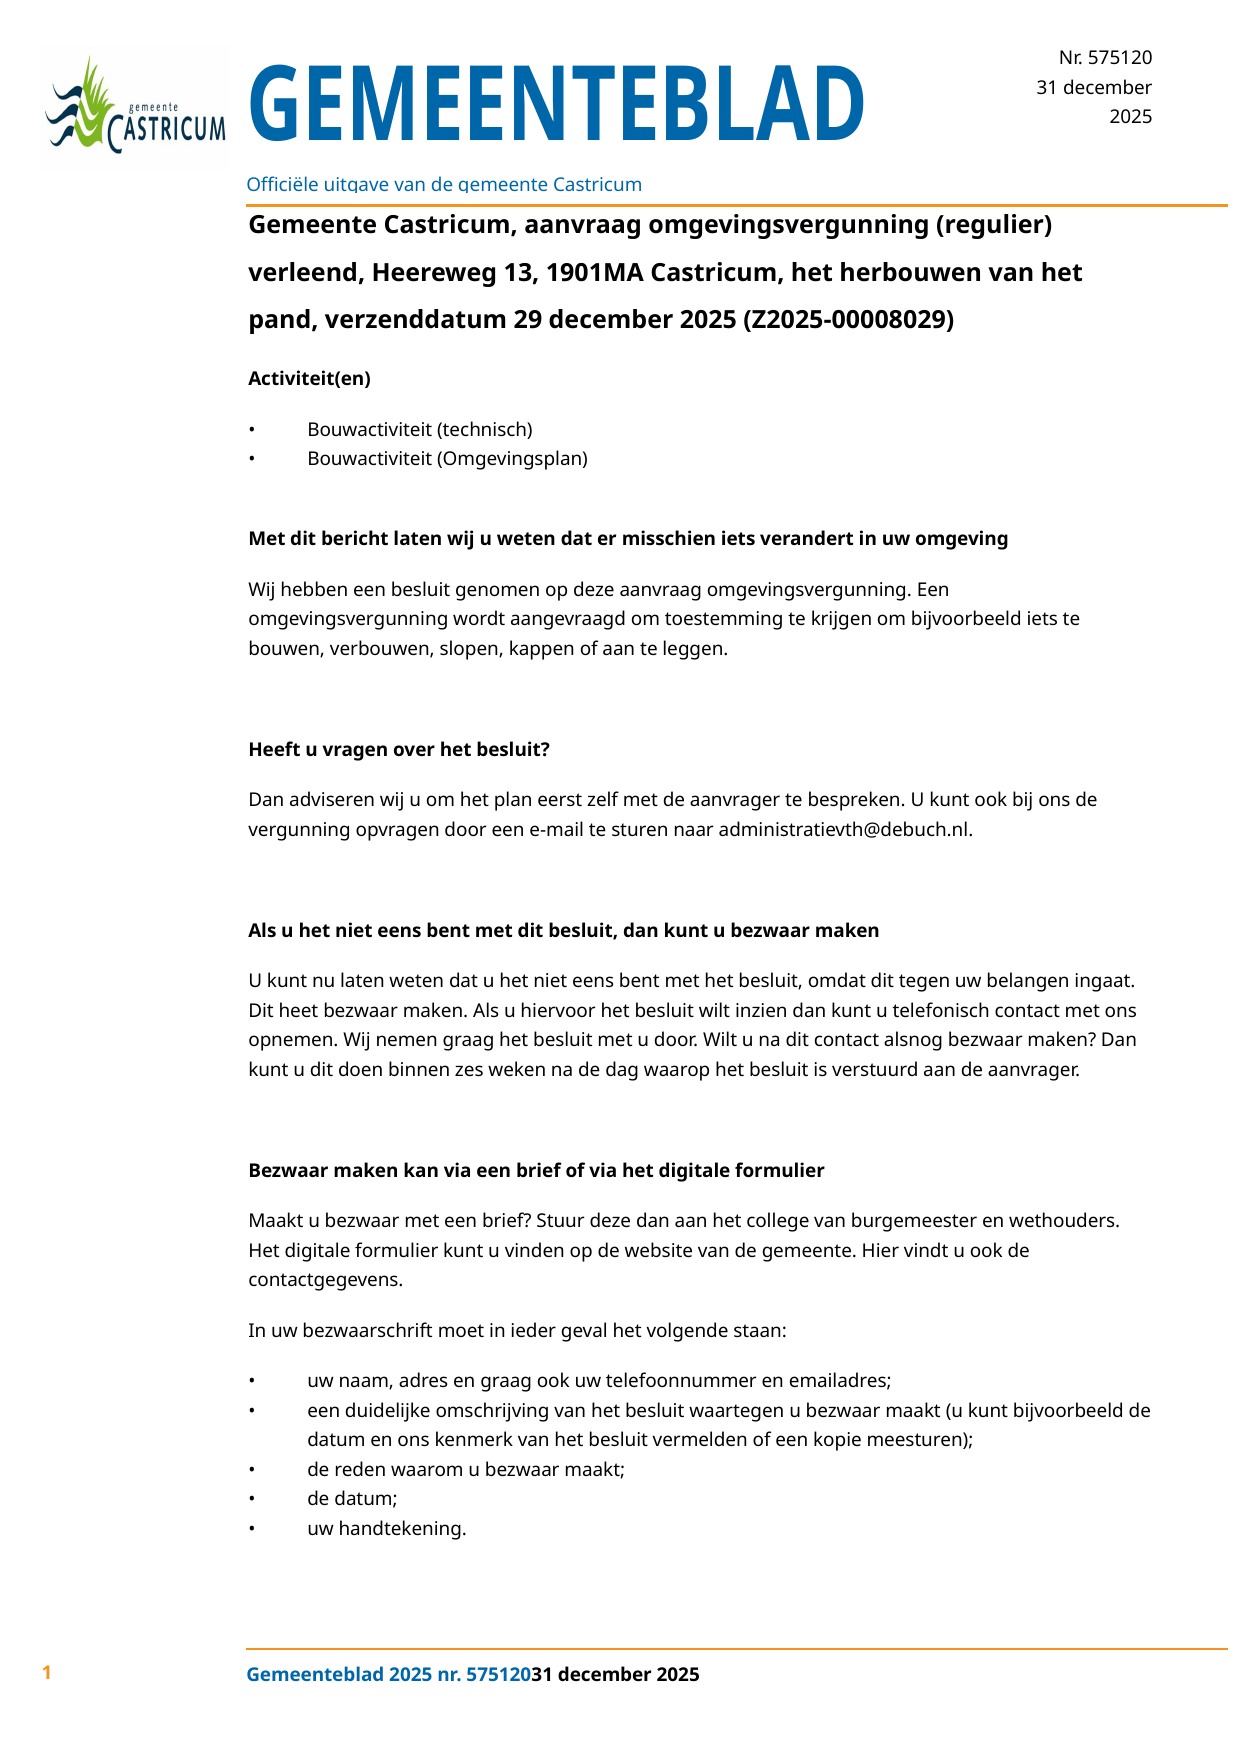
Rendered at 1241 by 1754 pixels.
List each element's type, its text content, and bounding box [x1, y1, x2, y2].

text Heeft u vragen over het besluit? [248, 736, 1152, 762]
text U kunt nu laten weten dat u het niet eens bent met het besluit, omdat dit tegen uw belangen ingaat. Dit heet bezwaar maken. Als u hiervoor het besluit wilt inzien dan kunt u telefonisch contact met ons opnemen. Wij nemen graag het besluit met u door. Wilt u na dit contact alsnog bezwaar maken? Dan kunt u dit doen binnen zes weken na de dag waarop het besluit is verstuurd aan de aanvrager. [248, 967, 1152, 1082]
list uw naam, adres en graag ook uw telefoonnummer en emailadres; [248, 1367, 1152, 1393]
list een duidelijke omschrijving van het besluit waartegen u bezwaar maakt (u kunt bijvoorbeeld de datum en ons kenmerk van het besluit vermelden of een kopie meesturen); [248, 1397, 1152, 1452]
text Gemeente Castricum, aanvraag omgevingsvergunning (regulier) verleend, Heereweg 13, 1901MA Castricum, het herbouwen van het pand, verzenddatum 29 december 2025 (Z2025-00008029) [248, 207, 1152, 336]
text Maakt u bezwaar met een brief? Stuur deze dan aan het college van burgemeester en wethouders. Het digitale formulier kunt u vinden op de website van de gemeente. Hier vindt u ook de contactgegevens. [248, 1207, 1152, 1292]
text Met dit bericht laten wij u weten dat er misschien iets verandert in uw omgeving [248, 526, 1152, 551]
text In uw bezwaarschrift moet in ieder geval het volgende staan: [248, 1317, 1152, 1342]
picture [41, 47, 231, 172]
list Bouwactiviteit (Omgevingsplan) [248, 446, 1152, 471]
text Als u het niet eens bent met dit besluit, dan kunt u bezwaar maken [248, 917, 1152, 942]
list de datum; [248, 1486, 1152, 1511]
list de reden waarom u bezwaar maakt; [248, 1456, 1152, 1482]
text Wij hebben een besluit genomen op deze aanvraag omgevingsvergunning. Een omgevingsvergunning wordt aangevraagd om toestemming te krijgen om bijvoorbeeld iets te bouwen, verbouwen, slopen, kappen of aan te leggen. [248, 576, 1152, 661]
text Bezwaar maken kan via een brief of via het digitale formulier [248, 1157, 1152, 1182]
text Dan adviseren wij u om het plan eerst zelf met de aanvrager te bespreken. U kunt ook bij ons de vergunning opvragen door een e-mail te sturen naar administratievth@debuch.nl. [248, 786, 1152, 842]
list Bouwactiviteit (technisch) [248, 416, 1152, 442]
list uw handtekening. [248, 1515, 1152, 1541]
text Activiteit(en) [248, 366, 1152, 391]
